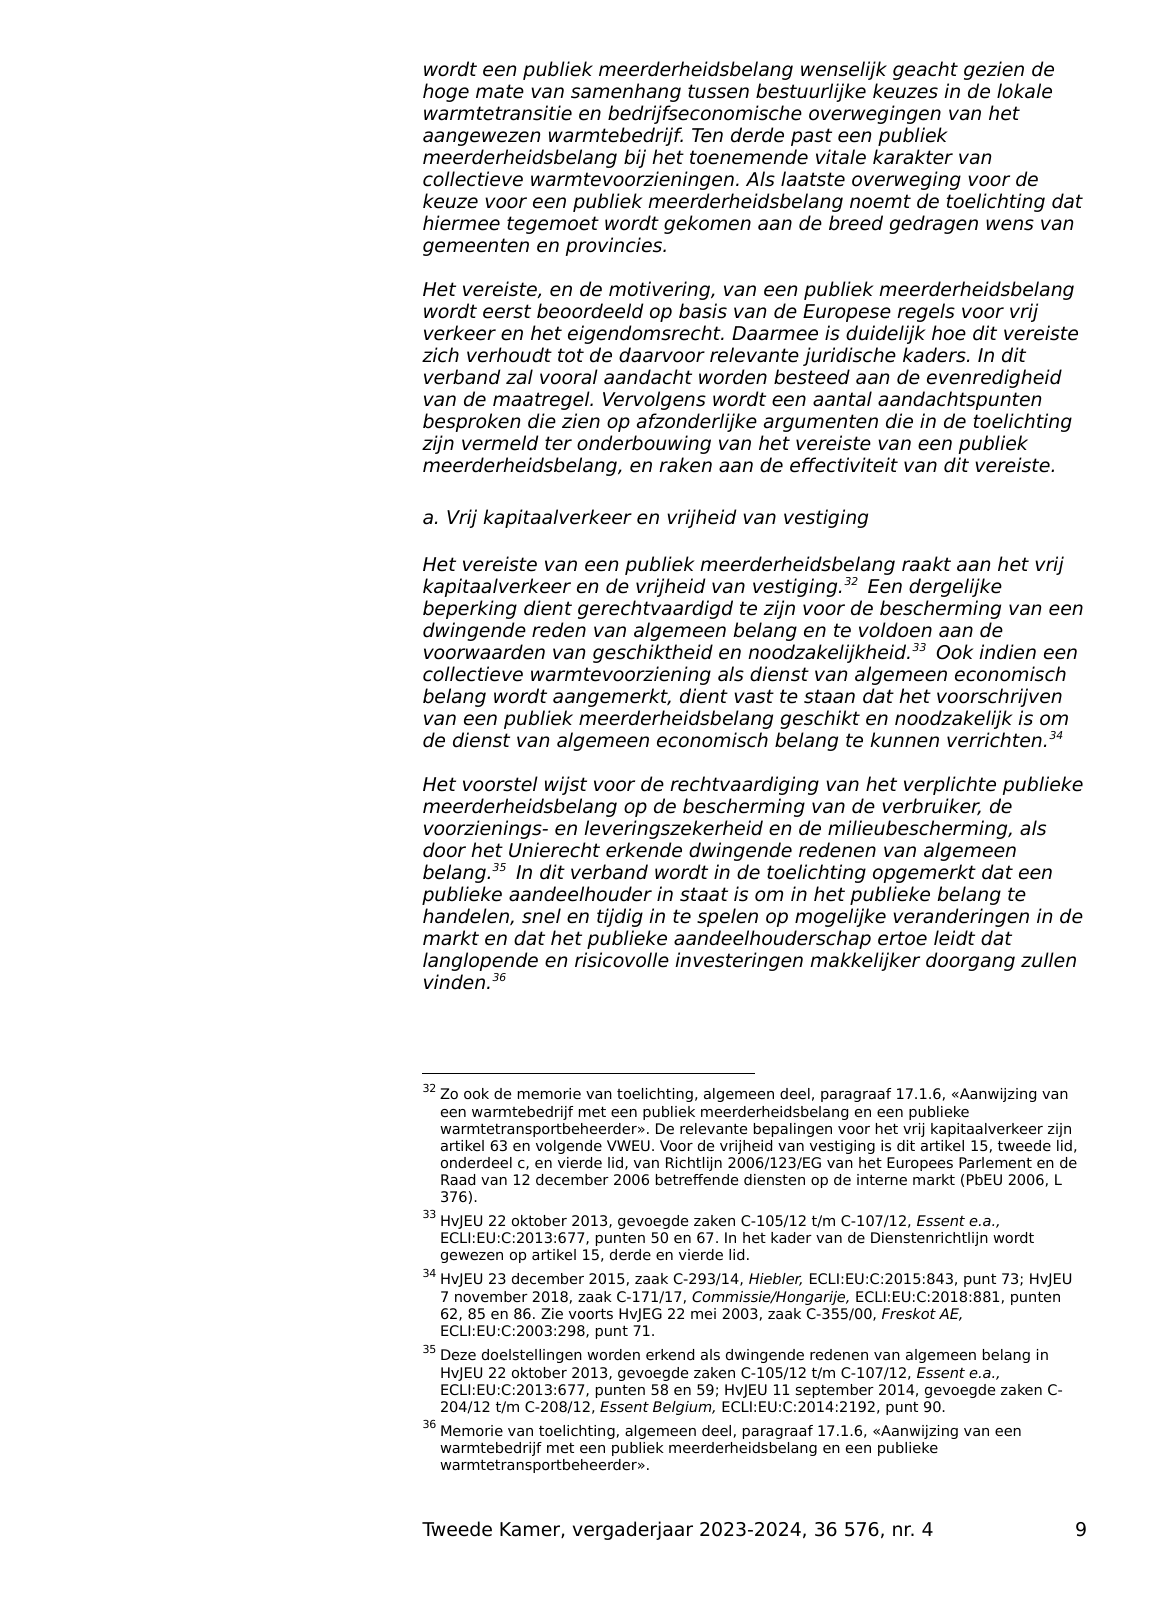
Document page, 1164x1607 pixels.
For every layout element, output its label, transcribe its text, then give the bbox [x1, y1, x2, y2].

subtitle a. Vrij kapitaalverkeer en vrijheid van vestiging [422, 507, 1087, 529]
text Het vereiste van een publiek meerderheidsbelang raakt aan het vrij kapitaalverkeer en de vrijheid van vestiging. Een dergelijke beperking dient gerechtvaardigd te zijn voor de bescherming van een dwingende reden van algemeen belang en te voldoen aan de voorwaarden van geschiktheid en noodzakelijkheid. Ook indien een collectieve warmtevoorziening als dienst van algemeen economisch belang wordt aangemerkt, dient vast te staan dat het voorschrijven van een publiek meerderheidsbelang geschikt en noodzakelijk is om de dienst van algemeen economisch belang te kunnen verrichten. [422, 554, 1087, 752]
text Deze doelstellingen worden erkend als dwingende redenen van algemeen belang in HvJEU 22 oktober 2013, gevoegde zaken C-105/12 t/m C-107/12, Essent e.a., ECLI:EU:C:2013:677, punten 58 en 59; HvJEU 11 september 2014, gevoegde zaken C-204/12 t/m C-208/12, Essent Belgium, ECLI:EU:C:2014:2192, punt 90. [422, 1343, 1087, 1416]
text wordt een publiek meerderheidsbelang wenselijk geacht gezien de hoge mate van samenhang tussen bestuurlijke keuzes in de lokale warmtetransitie en bedrijfseconomische overwegingen van het aangewezen warmtebedrijf. Ten derde past een publiek meerderheidsbelang bij het toenemende vitale karakter van collectieve warmtevoorzieningen. Als laatste overweging voor de keuze voor een publiek meerderheidsbelang noemt de toelichting dat hiermee tegemoet wordt gekomen aan de breed gedragen wens van gemeenten en provincies. [422, 59, 1087, 257]
text Het voorstel wijst voor de rechtvaardiging van het verplichte publieke meerderheidsbelang op de bescherming van de verbruiker, de voorzienings- en leveringszekerheid en de milieubescherming, als door het Unierecht erkende dwingende redenen van algemeen belang. In dit verband wordt in de toelichting opgemerkt dat een publieke aandeelhouder in staat is om in het publieke belang te handelen, snel en tijdig in te spelen op mogelijke veranderingen in de markt en dat het publieke aandeelhouderschap ertoe leidt dat langlopende en risicovolle investeringen makkelijker doorgang zullen vinden. [422, 774, 1087, 994]
text HvJEU 22 oktober 2013, gevoegde zaken C-105/12 t/m C-107/12, Essent e.a., ECLI:EU:C:2013:677, punten 50 en 67. In het kader van de Dienstenrichtlijn wordt gewezen op artikel 15, derde en vierde lid. [422, 1208, 1087, 1264]
text Memorie van toelichting, algemeen deel, paragraaf 17.1.6, «Aanwijzing van een warmtebedrijf met een publiek meerderheidsbelang en een publieke warmtetransportbeheerder». [422, 1418, 1087, 1474]
text Het vereiste, en de motivering, van een publiek meerderheidsbelang wordt eerst beoordeeld op basis van de Europese regels voor vrij verkeer en het eigendomsrecht. Daarmee is duidelijk hoe dit vereiste zich verhoudt tot de daarvoor relevante juridische kaders. In dit verband zal vooral aandacht worden besteed aan de evenredigheid van de maatregel. Vervolgens wordt een aantal aandachtspunten besproken die zien op afzonderlijke argumenten die in de toelichting zijn vermeld ter onderbouwing van het vereiste van een publiek meerderheidsbelang, en raken aan de effectiviteit van dit vereiste. [422, 279, 1087, 477]
text Zo ook de memorie van toelichting, algemeen deel, paragraaf 17.1.6, «Aanwijzing van een warmtebedrijf met een publiek meerderheidsbelang en een publieke warmtetransportbeheerder». De relevante bepalingen voor het vrij kapitaalverkeer zijn artikel 63 en volgende VWEU. Voor de vrijheid van vestiging is dit artikel 15, tweede lid, onderdeel c, en vierde lid, van Richtlijn 2006/123/EG van het Europees Parlement en de Raad van 12 december 2006 betreffende diensten op de interne markt (PbEU 2006, L 376). [422, 1082, 1087, 1206]
text HvJEU 23 december 2015, zaak C-293/14, Hiebler, ECLI:EU:C:2015:843, punt 73; HvJEU 7 november 2018, zaak C-171/17, Commissie/Hongarije, ECLI:EU:C:2018:881, punten 62, 85 en 86. Zie voorts HvJEG 22 mei 2003, zaak C-355/00, Freskot AE, ECLI:EU:C:2003:298, punt 71. [422, 1267, 1087, 1340]
